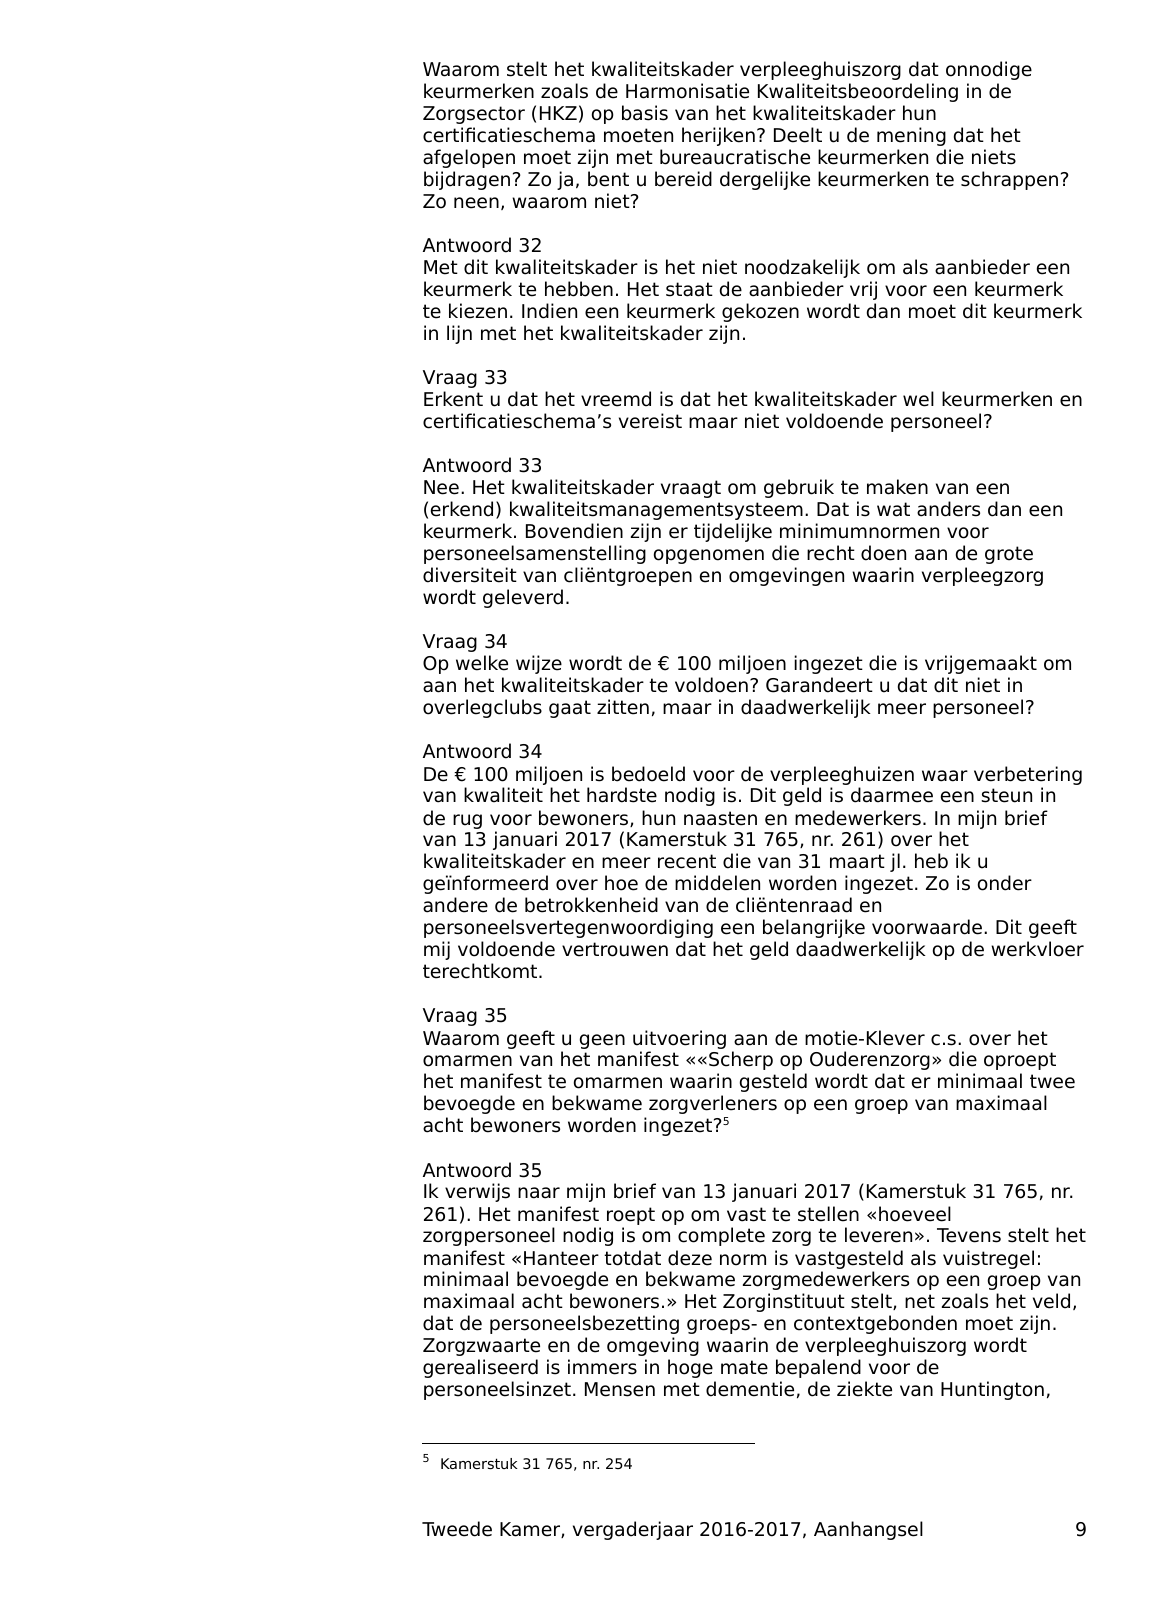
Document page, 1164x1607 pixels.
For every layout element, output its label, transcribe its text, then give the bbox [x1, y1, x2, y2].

text Vraag 33 [422, 367, 1087, 389]
text Antwoord 34 [422, 741, 1087, 763]
text Vraag 34 [422, 631, 1087, 653]
text Antwoord 33 [422, 455, 1087, 477]
text Vraag 35 [422, 1005, 1087, 1027]
text Antwoord 35 [422, 1159, 1087, 1181]
text Ik verwijs naar mijn brief van 13 januari 2017 (Kamerstuk 31 765, nr. 261). Het manifest roept op om vast te stellen «hoeveel zorgpersoneel nodig is om complete zorg te leveren». Tevens stelt het manifest «Hanteer totdat deze norm is vastgesteld als vuistregel: minimaal bevoegde en bekwame zorgmedewerkers op een groep van maximaal acht bewoners.» Het Zorginstituut stelt, net zoals het veld, dat de personeelsbezetting groeps- en contextgebonden moet zijn. Zorgzwaarte en de omgeving waarin de verpleeghuiszorg wordt gerealiseerd is immers in hoge mate bepalend voor de personeelsinzet. Mensen met dementie, de ziekte van Huntington, [422, 1181, 1087, 1401]
text Waarom geeft u geen uitvoering aan de motie-Klever c.s. over het omarmen van het manifest ««Scherp op Ouderenzorg» die oproept het manifest te omarmen waarin gesteld wordt dat er minimaal twee bevoegde en bekwame zorgverleners op een groep van maximaal acht bewoners worden ingezet? [422, 1027, 1087, 1137]
text Op welke wijze wordt de € 100 miljoen ingezet die is vrijgemaakt om aan het kwaliteitskader te voldoen? Garandeert u dat dit niet in overlegclubs gaat zitten, maar in daadwerkelijk meer personeel? [422, 653, 1087, 719]
text Kamerstuk 31 765, nr. 254 [422, 1452, 1087, 1474]
text Antwoord 32 [422, 235, 1087, 257]
text De € 100 miljoen is bedoeld voor de verpleeghuizen waar verbetering van kwaliteit het hardste nodig is. Dit geld is daarmee een steun in de rug voor bewoners, hun naasten en medewerkers. In mijn brief van 13 januari 2017 (Kamerstuk 31 765, nr. 261) over het kwaliteitskader en meer recent die van 31 maart jl. heb ik u geïnformeerd over hoe de middelen worden ingezet. Zo is onder andere de betrokkenheid van de cliëntenraad en personeelsvertegenwoordiging een belangrijke voorwaarde. Dit geeft mij voldoende vertrouwen dat het geld daadwerkelijk op de werkvloer terechtkomt. [422, 763, 1087, 983]
text Met dit kwaliteitskader is het niet noodzakelijk om als aanbieder een keurmerk te hebben. Het staat de aanbieder vrij voor een keurmerk te kiezen. Indien een keurmerk gekozen wordt dan moet dit keurmerk in lijn met het kwaliteitskader zijn. [422, 257, 1087, 345]
text Erkent u dat het vreemd is dat het kwaliteitskader wel keurmerken en certificatieschema’s vereist maar niet voldoende personeel? [422, 389, 1087, 433]
text Nee. Het kwaliteitskader vraagt om gebruik te maken van een (erkend) kwaliteitsmanagementsysteem. Dat is wat anders dan een keurmerk. Bovendien zijn er tijdelijke minimumnormen voor personeelsamenstelling opgenomen die recht doen aan de grote diversiteit van cliëntgroepen en omgevingen waarin verpleegzorg wordt geleverd. [422, 477, 1087, 609]
text Waarom stelt het kwaliteitskader verpleeghuiszorg dat onnodige keurmerken zoals de Harmonisatie Kwaliteitsbeoordeling in de Zorgsector (HKZ) op basis van het kwaliteitskader hun certificatieschema moeten herijken? Deelt u de mening dat het afgelopen moet zijn met bureaucratische keurmerken die niets bijdragen? Zo ja, bent u bereid dergelijke keurmerken te schrappen? Zo neen, waarom niet? [422, 59, 1087, 213]
